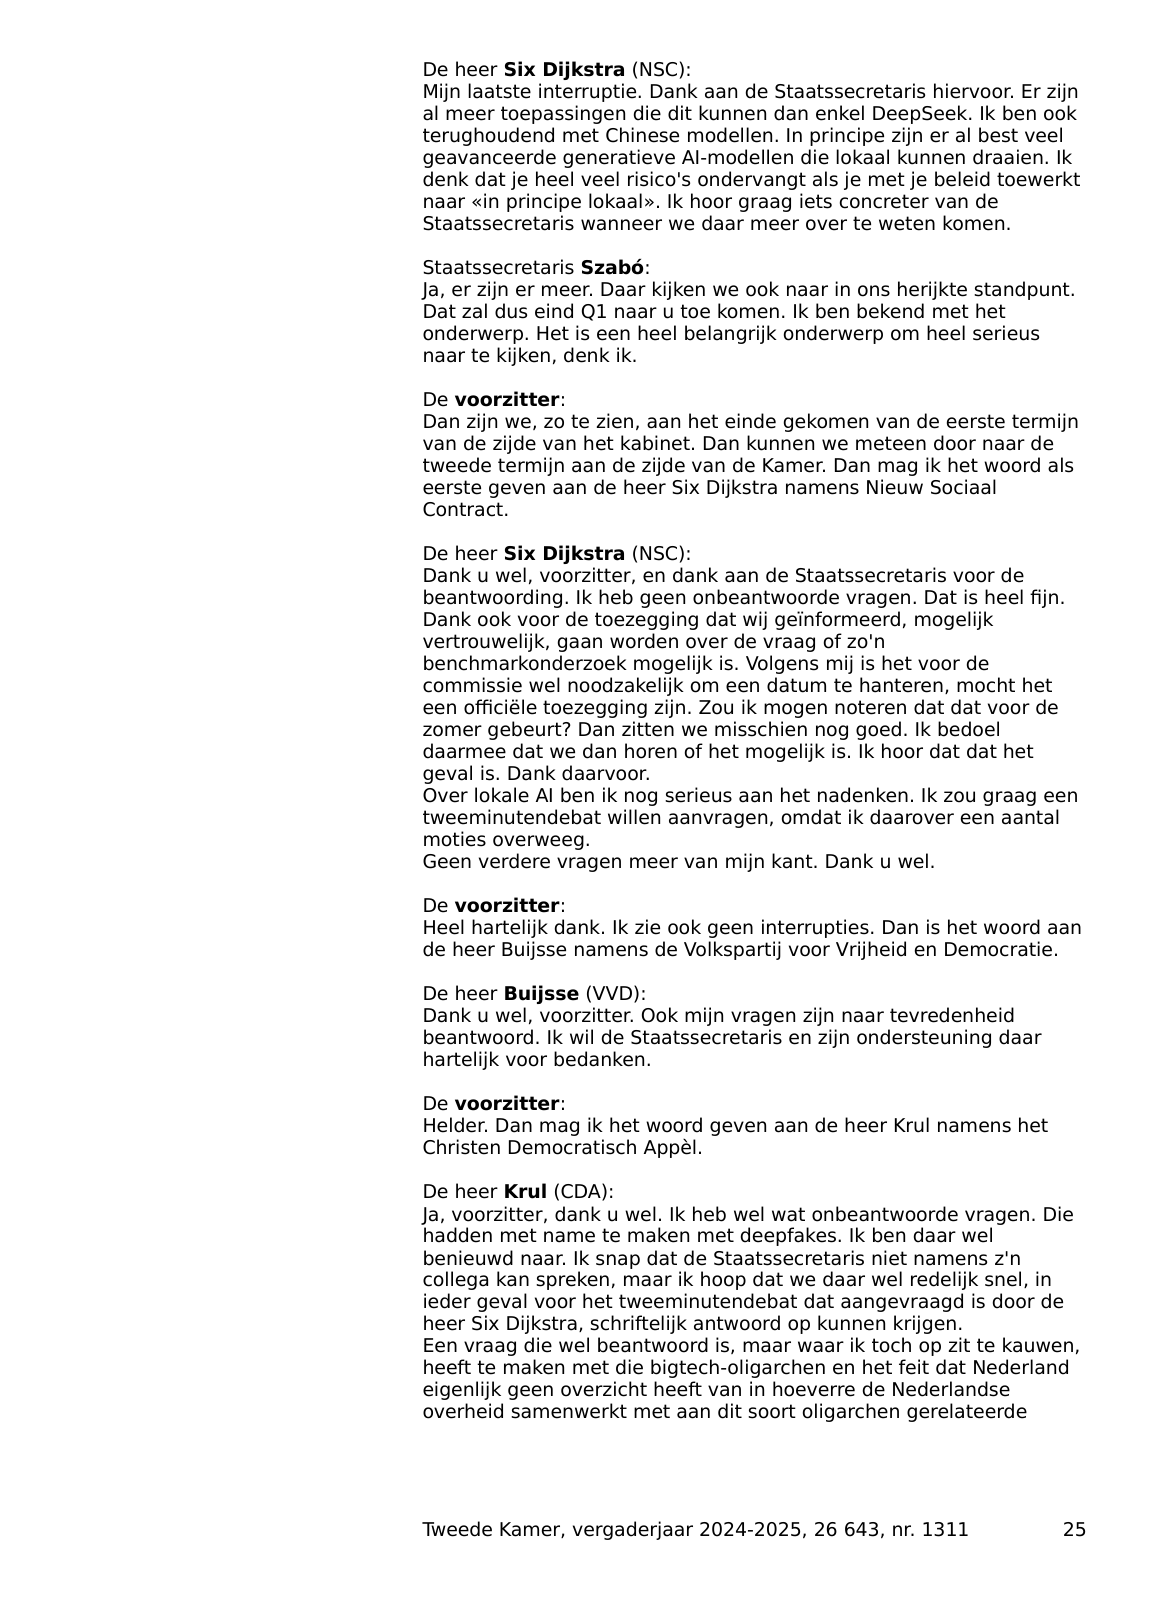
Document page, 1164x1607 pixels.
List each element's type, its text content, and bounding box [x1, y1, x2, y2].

text Helder. Dan mag ik het woord geven aan de heer Krul namens het Christen Democratisch Appèl. [422, 1115, 1087, 1159]
text Heel hartelijk dank. Ik zie ook geen interrupties. Dan is het woord aan de heer Buijsse namens de Volkspartij voor Vrijheid en Democratie. [422, 917, 1087, 961]
text De heer Six Dijkstra (NSC): [422, 59, 1087, 81]
text De heer Six Dijkstra (NSC): [422, 543, 1087, 565]
text Ja, voorzitter, dank u wel. Ik heb wel wat onbeantwoorde vragen. Die hadden met name te maken met deepfakes. Ik ben daar wel benieuwd naar. Ik snap dat de Staatssecretaris niet namens z'n collega kan spreken, maar ik hoop dat we daar wel redelijk snel, in ieder geval voor het tweeminutendebat dat aangevraagd is door de heer Six Dijkstra, schriftelijk antwoord op kunnen krijgen. [422, 1203, 1087, 1335]
text Dank u wel, voorzitter. Ook mijn vragen zijn naar tevredenheid beantwoord. Ik wil de Staatssecretaris en zijn ondersteuning daar hartelijk voor bedanken. [422, 1005, 1087, 1071]
text Geen verdere vragen meer van mijn kant. Dank u wel. [422, 851, 1087, 873]
text Ja, er zijn er meer. Daar kijken we ook naar in ons herijkte standpunt. Dat zal dus eind Q1 naar u toe komen. Ik ben bekend met het onderwerp. Het is een heel belangrijk onderwerp om heel serieus naar te kijken, denk ik. [422, 279, 1087, 367]
text De voorzitter: [422, 895, 1087, 917]
text De voorzitter: [422, 1093, 1087, 1115]
text Dank u wel, voorzitter, en dank aan de Staatssecretaris voor de beantwoording. Ik heb geen onbeantwoorde vragen. Dat is heel fijn. Dank ook voor de toezegging dat wij geïnformeerd, mogelijk vertrouwelijk, gaan worden over de vraag of zo'n benchmarkonderzoek mogelijk is. Volgens mij is het voor de commissie wel noodzakelijk om een datum te hanteren, mocht het een officiële toezegging zijn. Zou ik mogen noteren dat dat voor de zomer gebeurt? Dan zitten we misschien nog goed. Ik bedoel daarmee dat we dan horen of het mogelijk is. Ik hoor dat dat het geval is. Dank daarvoor. [422, 565, 1087, 785]
text Een vraag die wel beantwoord is, maar waar ik toch op zit te kauwen, heeft te maken met die bigtech-oligarchen en het feit dat Nederland eigenlijk geen overzicht heeft van in hoeverre de Nederlandse overheid samenwerkt met aan dit soort oligarchen gerelateerde [422, 1335, 1087, 1423]
text De voorzitter: [422, 389, 1087, 411]
text Dan zijn we, zo te zien, aan het einde gekomen van de eerste termijn van de zijde van het kabinet. Dan kunnen we meteen door naar de tweede termijn aan de zijde van de Kamer. Dan mag ik het woord als eerste geven aan de heer Six Dijkstra namens Nieuw Sociaal Contract. [422, 411, 1087, 521]
text De heer Krul (CDA): [422, 1181, 1087, 1203]
text Over lokale AI ben ik nog serieus aan het nadenken. Ik zou graag een tweeminutendebat willen aanvragen, omdat ik daarover een aantal moties overweeg. [422, 785, 1087, 851]
text Mijn laatste interruptie. Dank aan de Staatssecretaris hiervoor. Er zijn al meer toepassingen die dit kunnen dan enkel DeepSeek. Ik ben ook terughoudend met Chinese modellen. In principe zijn er al best veel geavanceerde generatieve AI-modellen die lokaal kunnen draaien. Ik denk dat je heel veel risico's ondervangt als je met je beleid toewerkt naar «in principe lokaal». Ik hoor graag iets concreter van de Staatssecretaris wanneer we daar meer over te weten komen. [422, 81, 1087, 235]
text De heer Buijsse (VVD): [422, 983, 1087, 1005]
text Staatssecretaris Szabó: [422, 257, 1087, 279]
